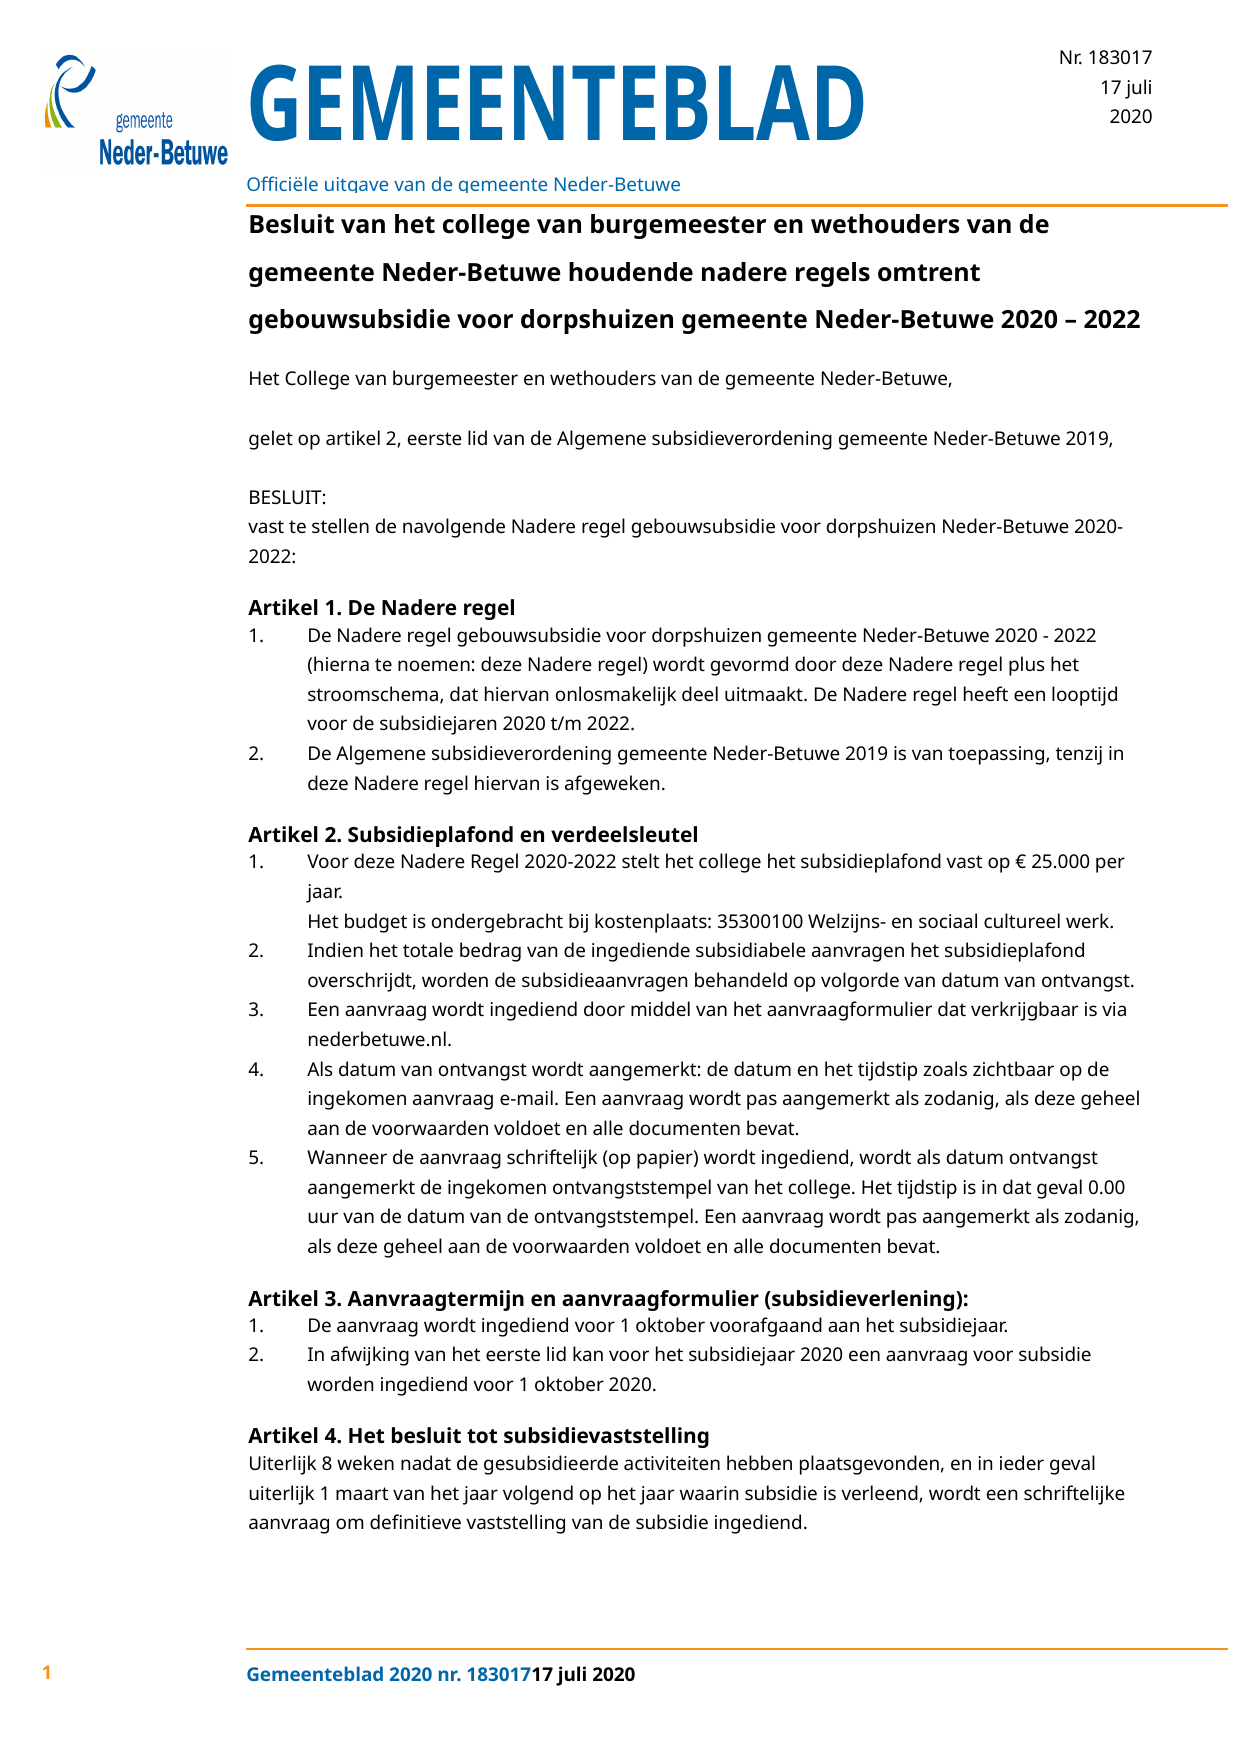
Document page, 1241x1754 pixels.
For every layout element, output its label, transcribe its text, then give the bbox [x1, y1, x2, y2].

list Het budget is ondergebracht bij kostenplaats: 35300100 Welzijns- en sociaal cultureel werk. [248, 908, 1152, 933]
picture [41, 47, 231, 172]
text vast te stellen de navolgende Nadere regel gebouwsubsidie voor dorpshuizen Neder-Betuwe 2020-2022: [248, 513, 1152, 569]
list In afwijking van het eerste lid kan voor het subsidiejaar 2020 een aanvraag voor subsidie worden ingediend voor 1 oktober 2020. [248, 1342, 1152, 1397]
text Artikel 4. Het besluit tot subsidievaststelling [248, 1422, 1152, 1450]
text Artikel 2. Subsidieplafond en verdeelsleutel [248, 820, 1152, 849]
list De aanvraag wordt ingediend voor 1 oktober voorafgaand aan het subsidiejaar. [248, 1312, 1152, 1338]
list De Algemene subsidieverordening gemeente Neder-Betuwe 2019 is van toepassing, tenzij in deze Nadere regel hiervan is afgeweken. [248, 740, 1152, 796]
text gelet op artikel 2, eerste lid van de Algemene subsidieverordening gemeente Neder-Betuwe 2019, [248, 425, 1152, 450]
list Een aanvraag wordt ingediend door middel van het aanvraagformulier dat verkrijgbaar is via nederbetuwe.nl. [248, 997, 1152, 1052]
list De Nadere regel gebouwsubsidie voor dorpshuizen gemeente Neder-Betuwe 2020 - 2022 (hierna te noemen: deze Nadere regel) wordt gevormd door deze Nadere regel plus het stroomschema, dat hiervan onlosmakelijk deel uitmaakt. De Nadere regel heeft een looptijd voor de subsidiejaren 2020 t/m 2022. [248, 622, 1152, 736]
text Het College van burgemeester en wethouders van de gemeente Neder-Betuwe, [248, 366, 1152, 391]
list Indien het totale bedrag van de ingediende subsidiabele aanvragen het subsidieplafond overschrijdt, worden de subsidieaanvragen behandeld op volgorde van datum van ontvangst. [248, 937, 1152, 993]
text BESLUIT: [248, 484, 1152, 509]
text Artikel 1. De Nadere regel [248, 593, 1152, 622]
list Wanneer de aanvraag schriftelijk (op papier) wordt ingediend, wordt als datum ontvangst aangemerkt de ingekomen ontvangststempel van het college. Het tijdstip is in dat geval 0.00 uur van de datum van de ontvangststempel. Een aanvraag wordt pas aangemerkt als zodanig, als deze geheel aan de voorwaarden voldoet en alle documenten bevat. [248, 1144, 1152, 1259]
list Voor deze Nadere Regel 2020-2022 stelt het college het subsidieplafond vast op € 25.000 per jaar. [248, 849, 1152, 904]
text Artikel 3. Aanvraagtermijn en aanvraagformulier (subsidieverlening): [248, 1284, 1152, 1312]
list Als datum van ontvangst wordt aangemerkt: de datum en het tijdstip zoals zichtbaar op de ingekomen aanvraag e-mail. Een aanvraag wordt pas aangemerkt als zodanig, als deze geheel aan de voorwaarden voldoet en alle documenten bevat. [248, 1056, 1152, 1141]
text Besluit van het college van burgemeester en wethouders van de gemeente Neder-Betuwe houdende nadere regels omtrent gebouwsubsidie voor dorpshuizen gemeente Neder-Betuwe 2020 – 2022 [248, 207, 1152, 336]
text Uiterlijk 8 weken nadat de gesubsidieerde activiteiten hebben plaatsgevonden, en in ieder geval uiterlijk 1 maart van het jaar volgend op het jaar waarin subsidie is verleend, wordt een schriftelijke aanvraag om definitieve vaststelling van de subsidie ingediend. [248, 1450, 1152, 1535]
